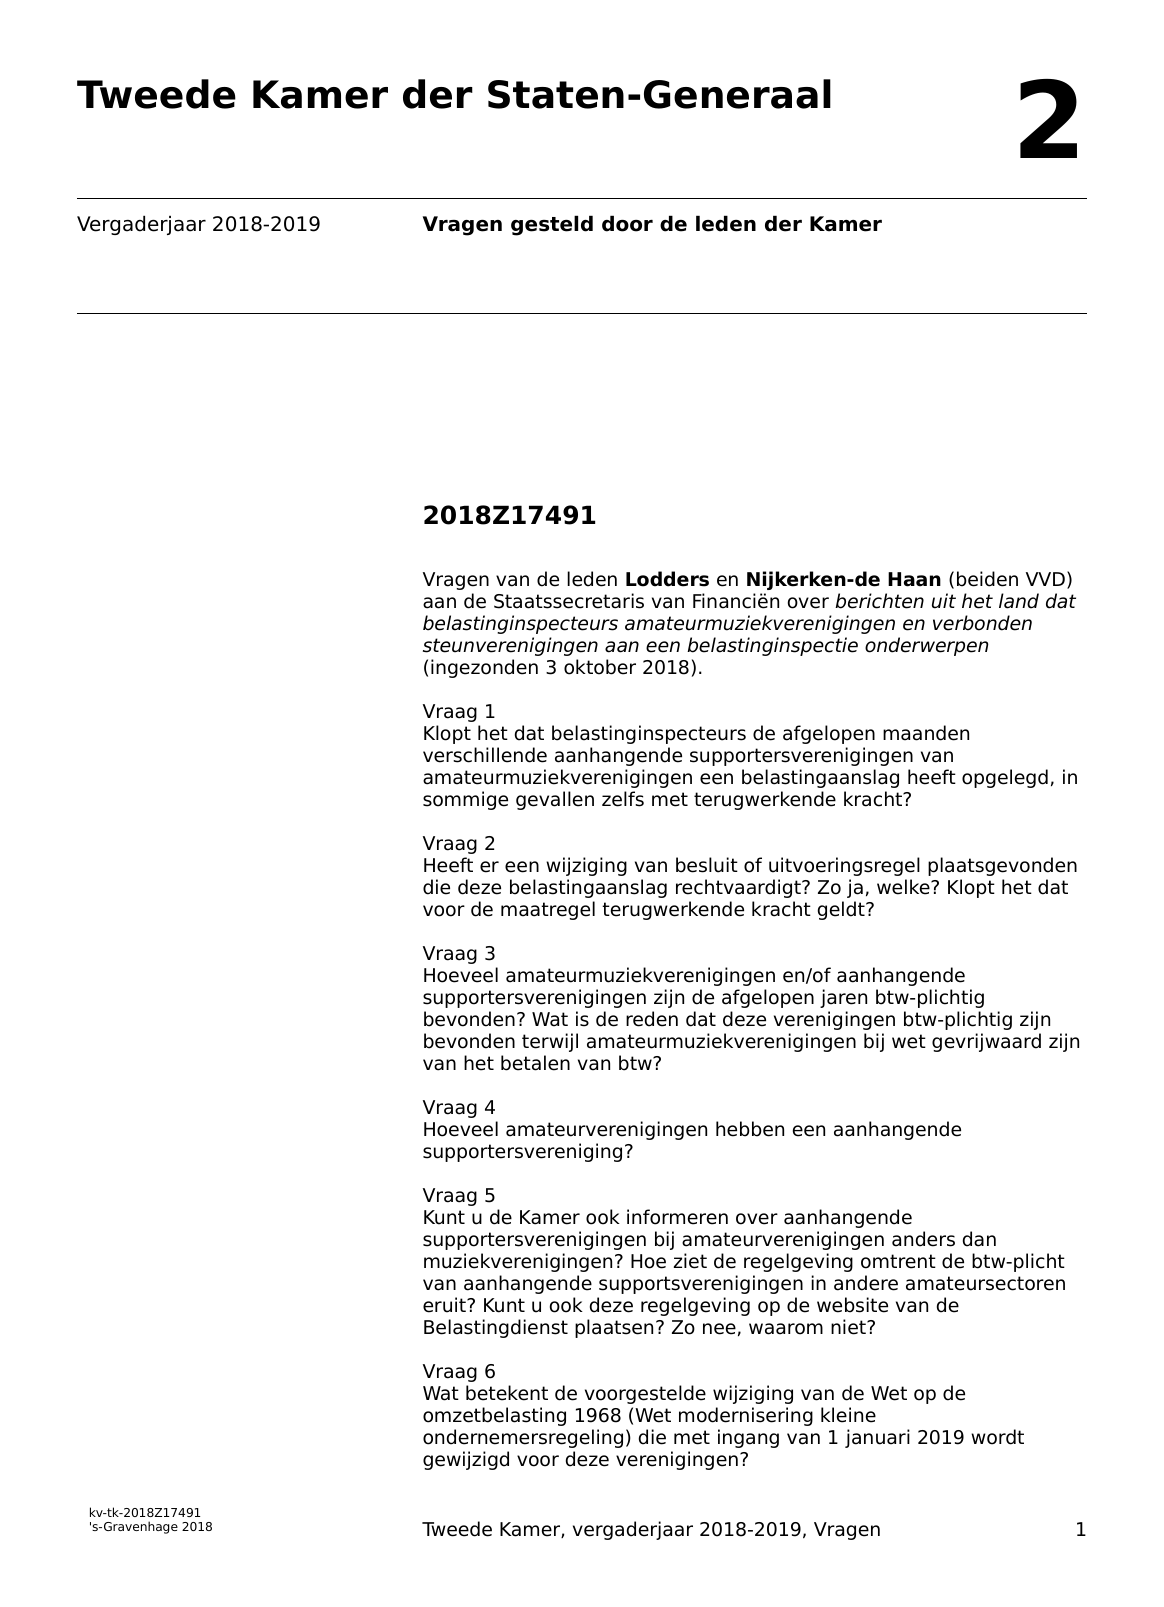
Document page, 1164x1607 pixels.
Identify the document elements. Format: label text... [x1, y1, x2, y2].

text Vraag 6 [422, 1361, 1087, 1383]
text Vraag 2 [422, 833, 1087, 855]
text Vraag 1 [422, 701, 1087, 723]
table_header 2 [886, 59, 1087, 198]
text Hoeveel amateurverenigingen hebben een aanhangende supportersvereniging? [422, 1119, 1087, 1163]
text 's-Gravenhage 2018 [88, 1520, 323, 1534]
text Vraag 5 [422, 1185, 1087, 1207]
table_cell Vragen gesteld door de leden der Kamer [422, 199, 1087, 313]
text Hoeveel amateurmuziekverenigingen en/of aanhangende supportersverenigingen zijn de afgelopen jaren btw-plichtig bevonden? Wat is de reden dat deze verenigingen btw-plichtig zijn bevonden terwijl amateurmuziekverenigingen bij wet gevrijwaard zijn van het betalen van btw? [422, 965, 1087, 1075]
text Wat betekent de voorgestelde wijziging van de Wet op de omzetbelasting 1968 (Wet modernisering kleine ondernemersregeling) die met ingang van 1 januari 2019 wordt gewijzigd voor deze verenigingen? [422, 1383, 1087, 1471]
text Vraag 4 [422, 1097, 1087, 1119]
text 2018Z17491 [422, 501, 1087, 531]
text Kunt u de Kamer ook informeren over aanhangende supportersverenigingen bij amateurverenigingen anders dan muziekverenigingen? Hoe ziet de regelgeving omtrent de btw-plicht van aanhangende supportsverenigingen in andere amateursectoren eruit? Kunt u ook deze regelgeving op de website van de Belastingdienst plaatsen? Zo nee, waarom niet? [422, 1207, 1087, 1339]
text kv-tk-2018Z17491 [88, 1506, 323, 1520]
text Heeft er een wijziging van besluit of uitvoeringsregel plaatsgevonden die deze belastingaanslag rechtvaardigt? Zo ja, welke? Klopt het dat voor de maatregel terugwerkende kracht geldt? [422, 855, 1087, 921]
text Klopt het dat belastinginspecteurs de afgelopen maanden verschillende aanhangende supportersverenigingen van amateurmuziekverenigingen een belastingaanslag heeft opgelegd, in sommige gevallen zelfs met terugwerkende kracht? [422, 723, 1087, 811]
text Vraag 3 [422, 943, 1087, 965]
table_header Tweede Kamer der Staten-Generaal [77, 59, 886, 198]
table_cell Vergaderjaar 2018-2019 [77, 199, 422, 313]
text Vragen van de leden Lodders en Nijkerken-de Haan (beiden VVD) aan de Staatssecretaris van Financiën over berichten uit het land dat belastinginspecteurs amateurmuziekverenigingen en verbonden steunverenigingen aan een belastinginspectie onderwerpen (ingezonden 3 oktober 2018). [422, 569, 1087, 679]
